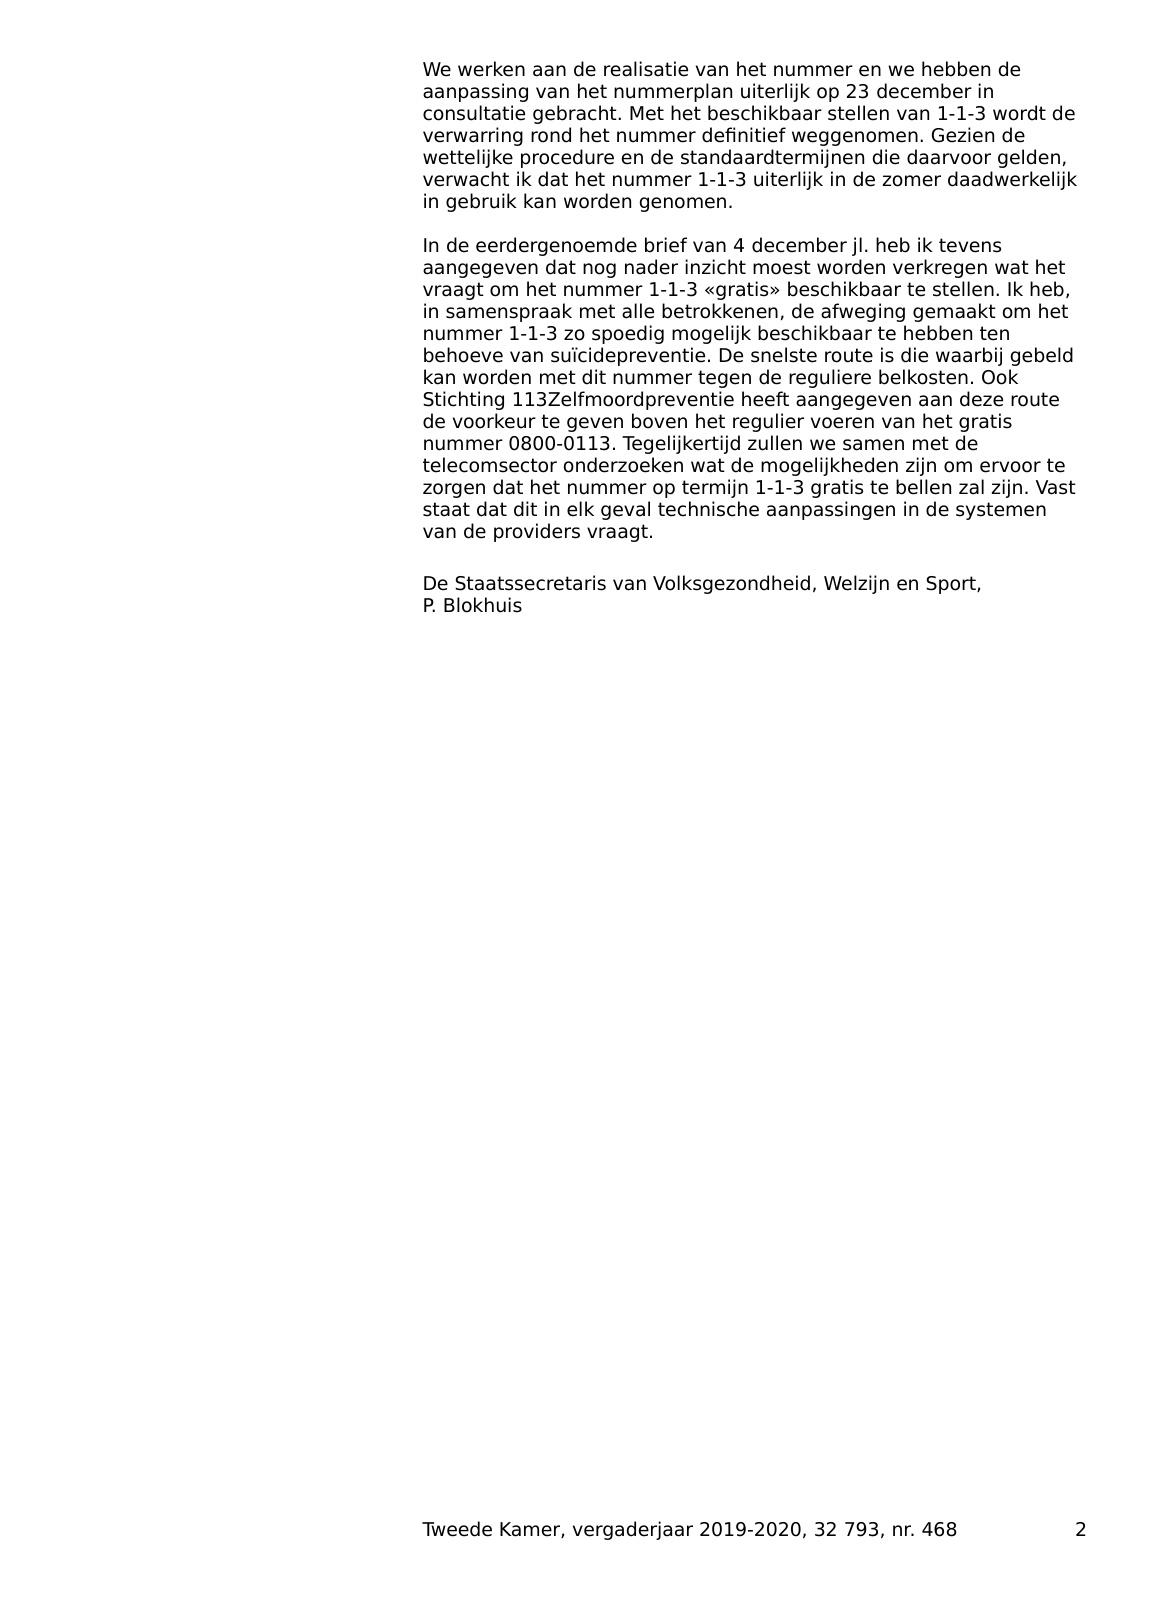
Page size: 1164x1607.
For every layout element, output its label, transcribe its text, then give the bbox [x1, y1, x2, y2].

text De Staatssecretaris van Volksgezondheid, Welzijn en Sport, P. Blokhuis [422, 573, 1087, 617]
text We werken aan de realisatie van het nummer en we hebben de aanpassing van het nummerplan uiterlijk op 23 december in consultatie gebracht. Met het beschikbaar stellen van 1-1-3 wordt de verwarring rond het nummer definitief weggenomen. Gezien de wettelijke procedure en de standaardtermijnen die daarvoor gelden, verwacht ik dat het nummer 1-1-3 uiterlijk in de zomer daadwerkelijk in gebruik kan worden genomen. [422, 59, 1087, 213]
text In de eerdergenoemde brief van 4 december jl. heb ik tevens aangegeven dat nog nader inzicht moest worden verkregen wat het vraagt om het nummer 1-1-3 «gratis» beschikbaar te stellen. Ik heb, in samenspraak met alle betrokkenen, de afweging gemaakt om het nummer 1-1-3 zo spoedig mogelijk beschikbaar te hebben ten behoeve van suïcidepreventie. De snelste route is die waarbij gebeld kan worden met dit nummer tegen de reguliere belkosten. Ook Stichting 113Zelfmoordpreventie heeft aangegeven aan deze route de voorkeur te geven boven het regulier voeren van het gratis nummer 0800-0113. Tegelijkertijd zullen we samen met de telecomsector onderzoeken wat de mogelijkheden zijn om ervoor te zorgen dat het nummer op termijn 1-1-3 gratis te bellen zal zijn. Vast staat dat dit in elk geval technische aanpassingen in de systemen van de providers vraagt. [422, 235, 1087, 543]
